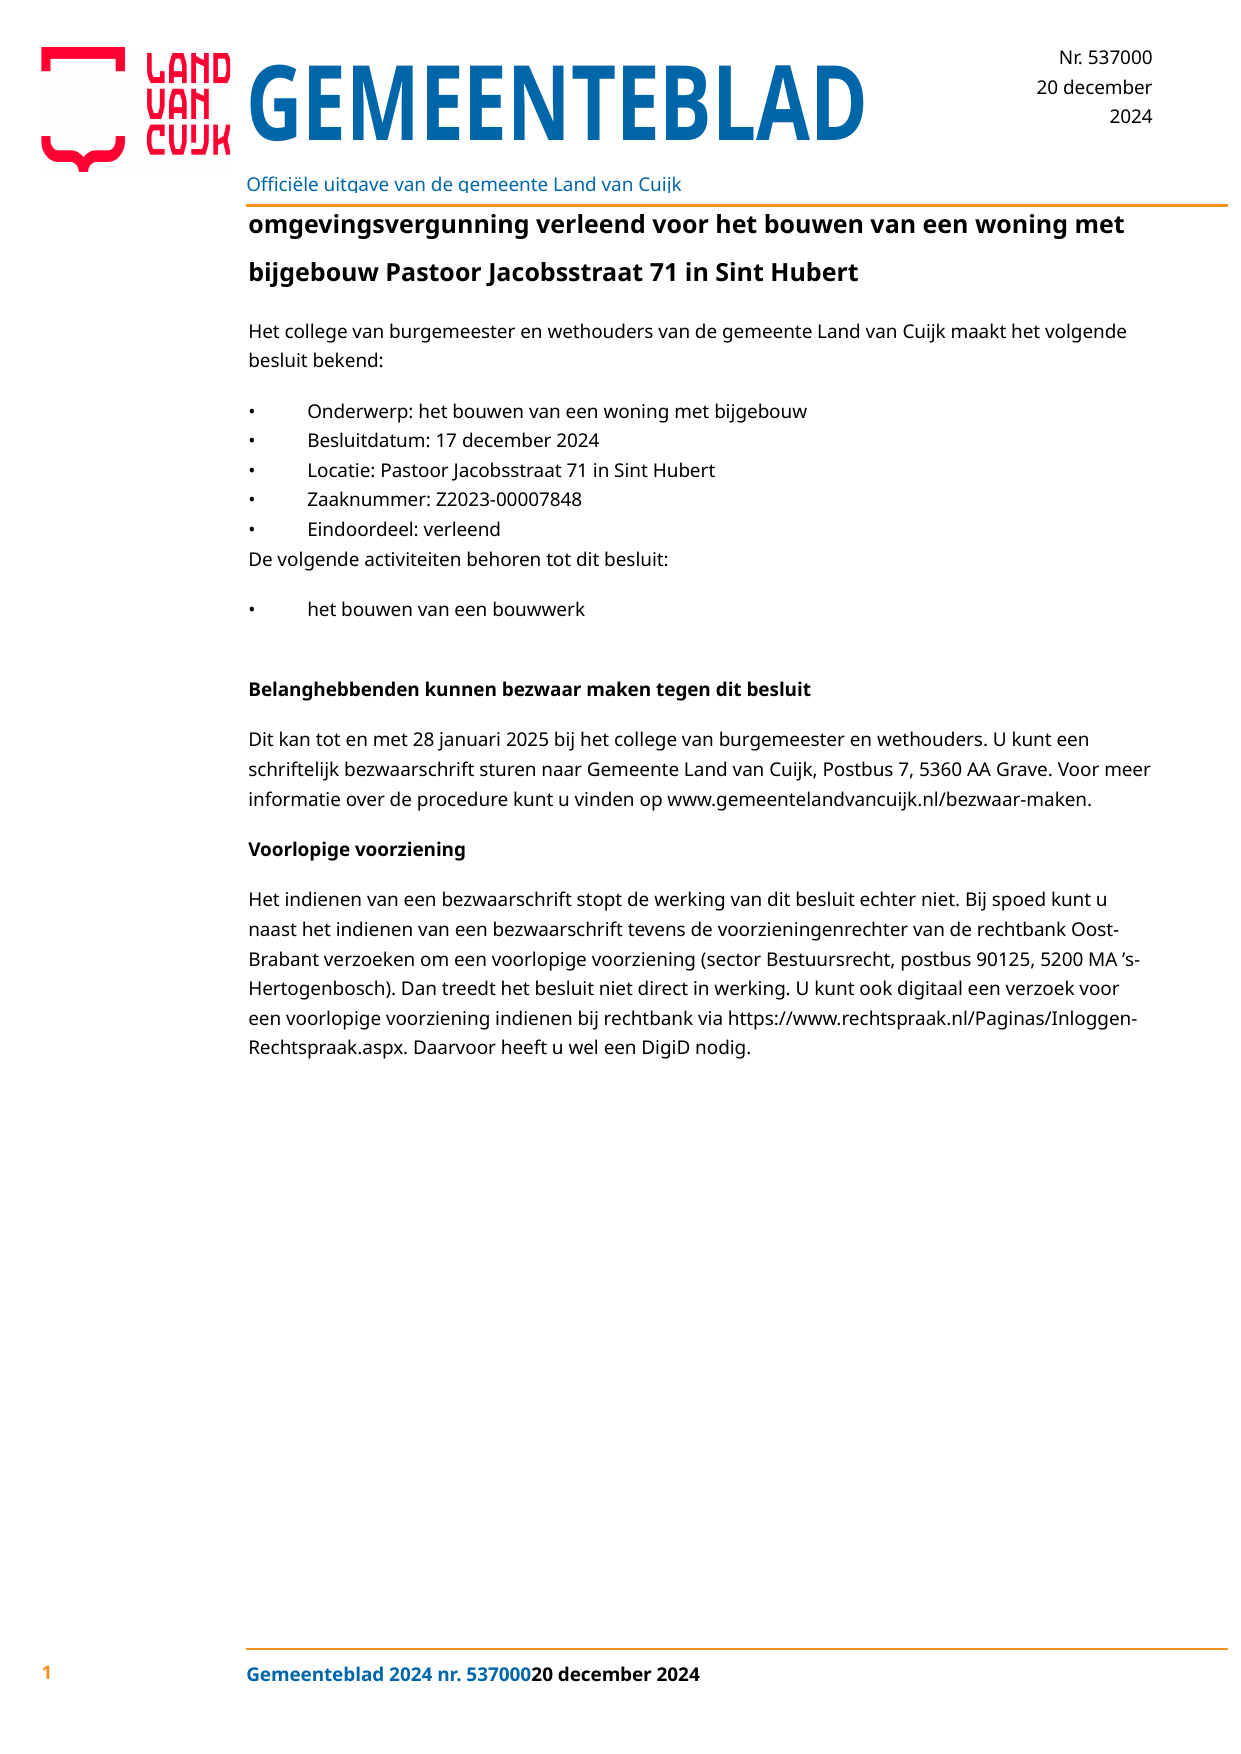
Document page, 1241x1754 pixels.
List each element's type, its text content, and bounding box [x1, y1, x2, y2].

list Onderwerp: het bouwen van een woning met bijgebouw [248, 398, 1152, 424]
list Locatie: Pastoor Jacobsstraat 71 in Sint Hubert [248, 457, 1152, 483]
picture [41, 47, 231, 172]
text Het indienen van een bezwaarschrift stopt de werking van dit besluit echter niet. Bij spoed kunt u naast het indienen van een bezwaarschrift tevens de voorzieningenrechter van de rechtbank Oost-Brabant verzoeken om een voorlopige voorziening (sector Bestuursrecht, postbus 90125, 5200 MA ’s-Hertogenbosch). Dan treedt het besluit niet direct in werking. U kunt ook digitaal een verzoek voor een voorlopige voorziening indienen bij rechtbank via https://www.rechtspraak.nl/Paginas/Inloggen-Rechtspraak.aspx. Daarvoor heeft u wel een DigiD nodig. [248, 887, 1152, 1060]
list Eindoordeel: verleend [248, 516, 1152, 542]
list Besluitdatum: 17 december 2024 [248, 427, 1152, 453]
text Voorlopige voorziening [248, 836, 1152, 862]
text Het college van burgemeester en wethouders van de gemeente Land van Cuijk maakt het volgende besluit bekend: [248, 318, 1152, 373]
text Belanghebbenden kunnen bezwaar maken tegen dit besluit [248, 676, 1152, 702]
list Zaaknummer: Z2023-00007848 [248, 487, 1152, 512]
text Dit kan tot en met 28 januari 2025 bij het college van burgemeester en wethouders. U kunt een schriftelijk bezwaarschrift sturen naar Gemeente Land van Cuijk, Postbus 7, 5360 AA Grave. Voor meer informatie over de procedure kunt u vinden op www.gemeentelandvancuijk.nl/bezwaar-maken. [248, 727, 1152, 812]
text De volgende activiteiten behoren tot dit besluit: [248, 546, 1152, 572]
text omgevingsvergunning verleend voor het bouwen van een woning met bijgebouw Pastoor Jacobsstraat 71 in Sint Hubert [248, 207, 1152, 288]
list het bouwen van een bouwwerk [248, 596, 1152, 622]
